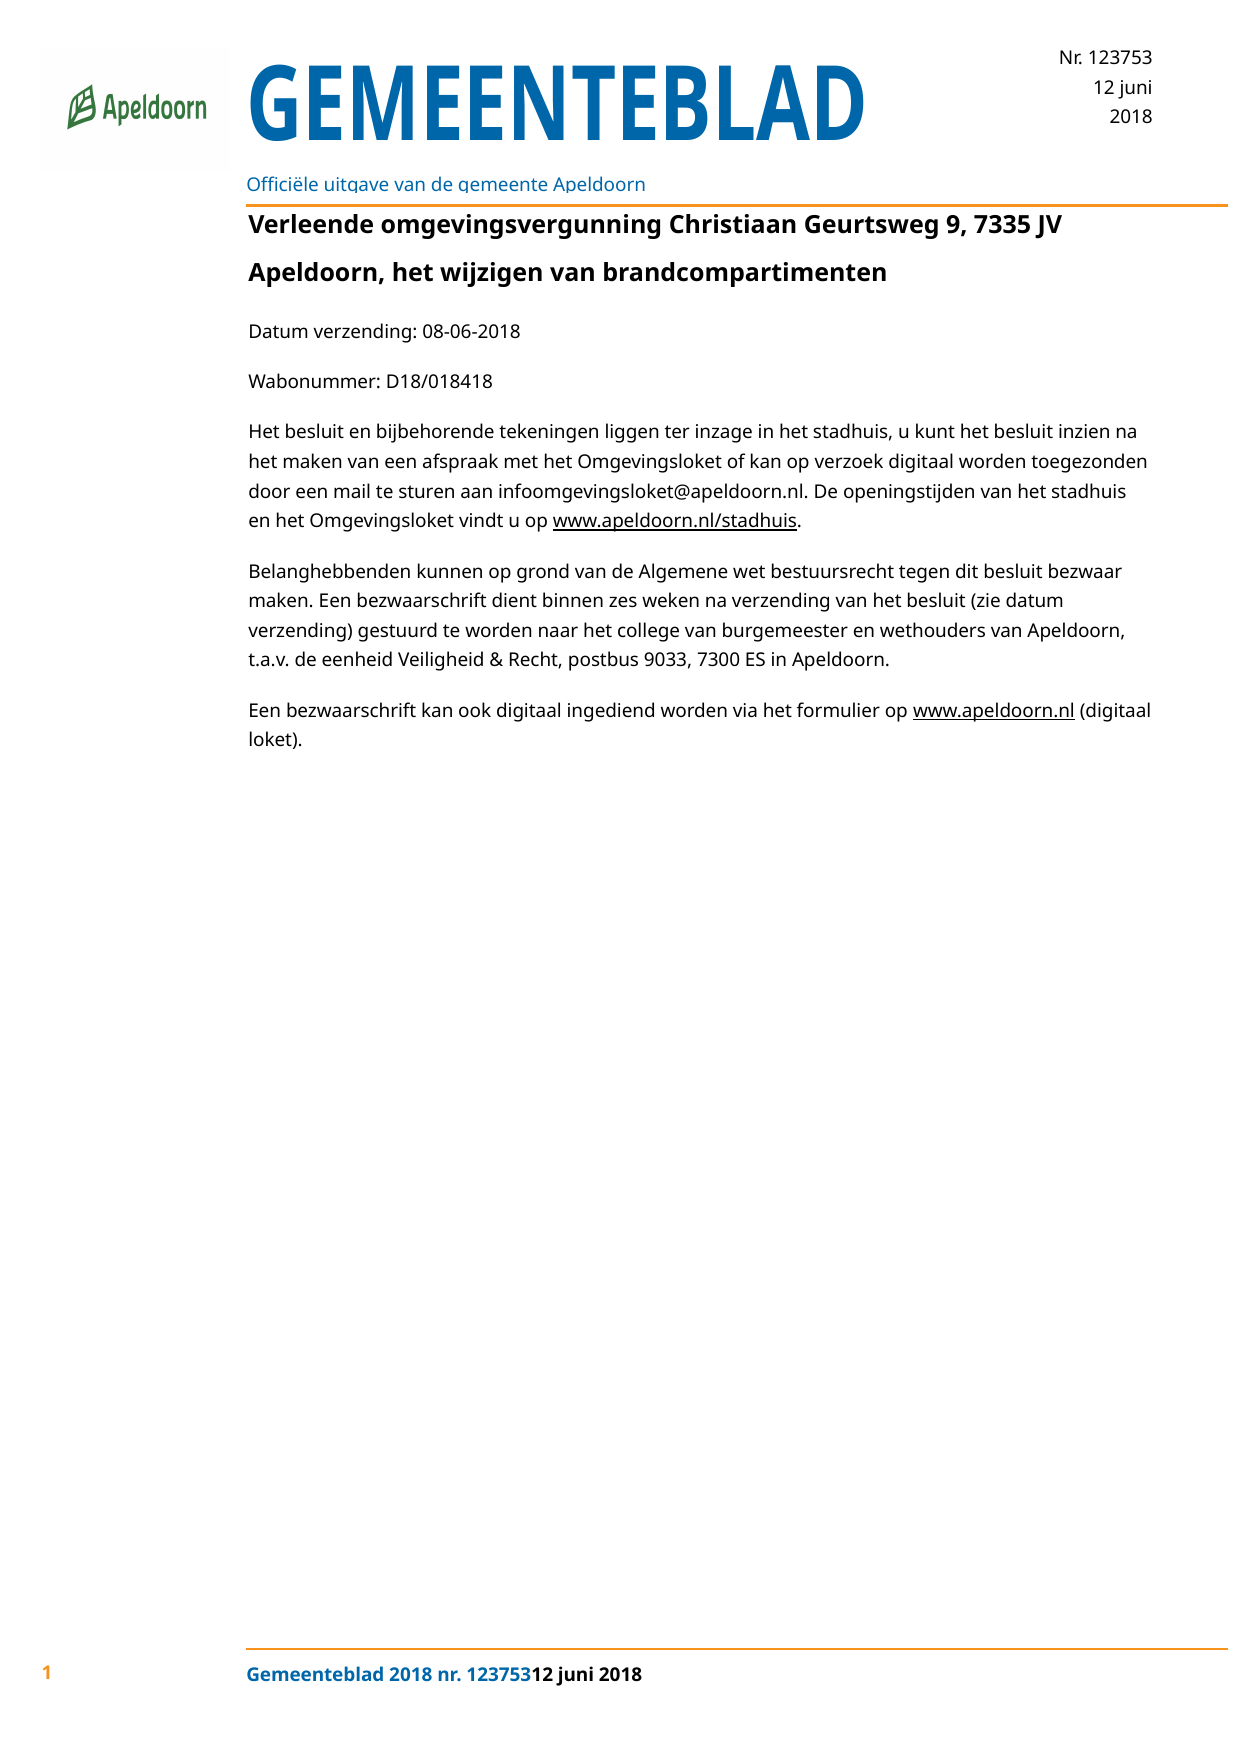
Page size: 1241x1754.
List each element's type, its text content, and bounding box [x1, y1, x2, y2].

text Datum verzending: 08-06-2018 [248, 318, 1152, 344]
text Het besluit en bijbehorende tekeningen liggen ter inzage in het stadhuis, u kunt het besluit inzien na het maken van een afspraak met het Omgevingsloket of kan op verzoek digitaal worden toegezonden door een mail te sturen aan infoomgevingsloket@apeldoorn.nl. De openingstijden van het stadhuis en het Omgevingsloket vindt u op www.apeldoorn.nl/stadhuis. [248, 419, 1152, 533]
text Verleende omgevingsvergunning Christiaan Geurtsweg 9, 7335 JV Apeldoorn, het wijzigen van brandcompartimenten [248, 207, 1152, 288]
text Belanghebbenden kunnen op grond van de Algemene wet bestuursrecht tegen dit besluit bezwaar maken. Een bezwaarschrift dient binnen zes weken na verzending van het besluit (zie datum verzending) gestuurd te worden naar het college van burgemeester en wethouders van Apeldoorn, t.a.v. de eenheid Veiligheid & Recht, postbus 9033, 7300 ES in Apeldoorn. [248, 558, 1152, 672]
text Een bezwaarschrift kan ook digitaal ingediend worden via het formulier op www.apeldoorn.nl (digitaal loket). [248, 697, 1152, 752]
picture [41, 47, 231, 172]
text Wabonummer: D18/018418 [248, 368, 1152, 394]
